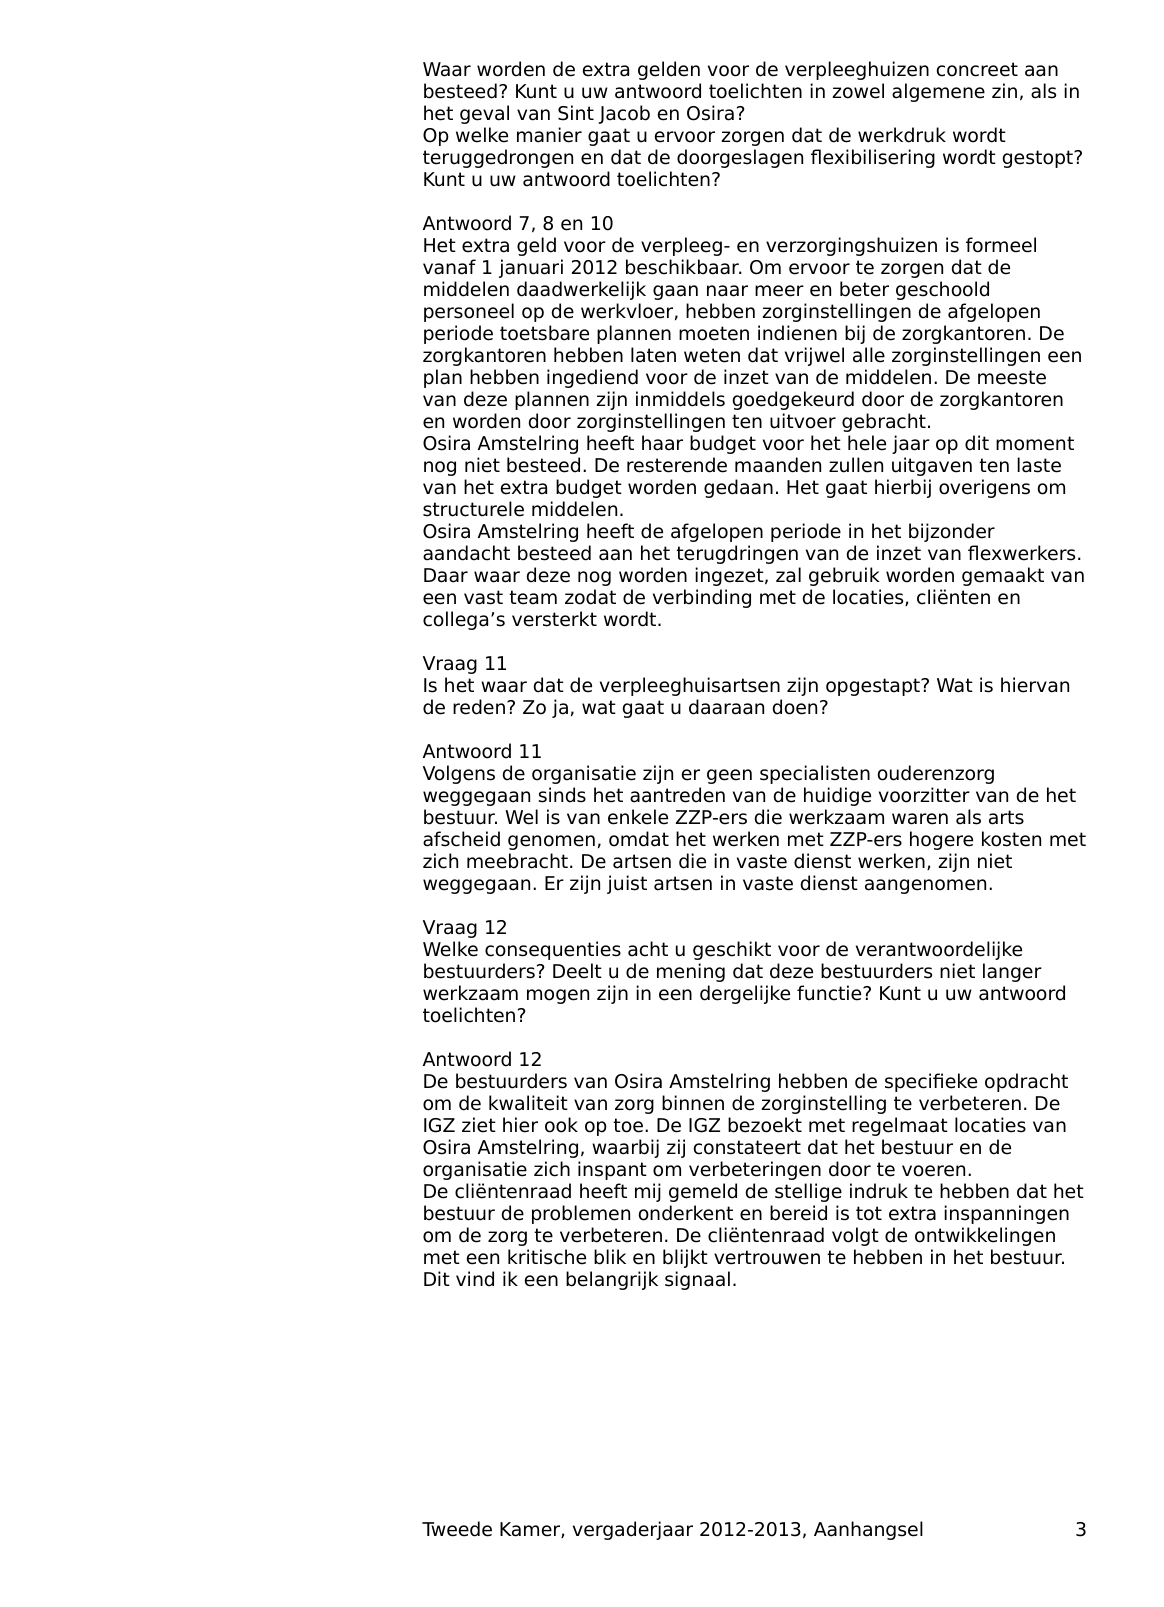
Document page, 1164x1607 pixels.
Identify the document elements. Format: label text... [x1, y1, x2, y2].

text Antwoord 7, 8 en 10 [422, 213, 1087, 235]
text Antwoord 12 [422, 1049, 1087, 1071]
text Antwoord 11 [422, 741, 1087, 763]
text De bestuurders van Osira Amstelring hebben de specifieke opdracht om de kwaliteit van zorg binnen de zorginstelling te verbeteren. De IGZ ziet hier ook op toe. De IGZ bezoekt met regelmaat locaties van Osira Amstelring, waarbij zij constateert dat het bestuur en de organisatie zich inspant om verbeteringen door te voeren. [422, 1071, 1087, 1181]
text Is het waar dat de verpleeghuisartsen zijn opgestapt? Wat is hiervan de reden? Zo ja, wat gaat u daaraan doen? [422, 675, 1087, 719]
text Het extra geld voor de verpleeg- en verzorgingshuizen is formeel vanaf 1 januari 2012 beschikbaar. Om ervoor te zorgen dat de middelen daadwerkelijk gaan naar meer en beter geschoold personeel op de werkvloer, hebben zorginstellingen de afgelopen periode toetsbare plannen moeten indienen bij de zorgkantoren. De zorgkantoren hebben laten weten dat vrijwel alle zorginstellingen een plan hebben ingediend voor de inzet van de middelen. De meeste van deze plannen zijn inmiddels goedgekeurd door de zorgkantoren en worden door zorginstellingen ten uitvoer gebracht. [422, 235, 1087, 433]
text Osira Amstelring heeft de afgelopen periode in het bijzonder aandacht besteed aan het terugdringen van de inzet van flexwerkers. Daar waar deze nog worden ingezet, zal gebruik worden gemaakt van een vast team zodat de verbinding met de locaties, cliënten en collega’s versterkt wordt. [422, 521, 1087, 631]
text Osira Amstelring heeft haar budget voor het hele jaar op dit moment nog niet besteed. De resterende maanden zullen uitgaven ten laste van het extra budget worden gedaan. Het gaat hierbij overigens om structurele middelen. [422, 433, 1087, 521]
text De cliëntenraad heeft mij gemeld de stellige indruk te hebben dat het bestuur de problemen onderkent en bereid is tot extra inspanningen om de zorg te verbeteren. De cliëntenraad volgt de ontwikkelingen met een kritische blik en blijkt vertrouwen te hebben in het bestuur. Dit vind ik een belangrijk signaal. [422, 1181, 1087, 1291]
text Vraag 12 [422, 917, 1087, 939]
text Vraag 11 [422, 653, 1087, 675]
text Op welke manier gaat u ervoor zorgen dat de werkdruk wordt teruggedrongen en dat de doorgeslagen flexibilisering wordt gestopt? Kunt u uw antwoord toelichten? [422, 125, 1087, 191]
text Welke consequenties acht u geschikt voor de verantwoordelijke bestuurders? Deelt u de mening dat deze bestuurders niet langer werkzaam mogen zijn in een dergelijke functie? Kunt u uw antwoord toelichten? [422, 939, 1087, 1027]
text Volgens de organisatie zijn er geen specialisten ouderenzorg weggegaan sinds het aantreden van de huidige voorzitter van de het bestuur. Wel is van enkele ZZP-ers die werkzaam waren als arts afscheid genomen, omdat het werken met ZZP-ers hogere kosten met zich meebracht. De artsen die in vaste dienst werken, zijn niet weggegaan. Er zijn juist artsen in vaste dienst aangenomen. [422, 763, 1087, 895]
text Waar worden de extra gelden voor de verpleeghuizen concreet aan besteed? Kunt u uw antwoord toelichten in zowel algemene zin, als in het geval van Sint Jacob en Osira? [422, 59, 1087, 125]
